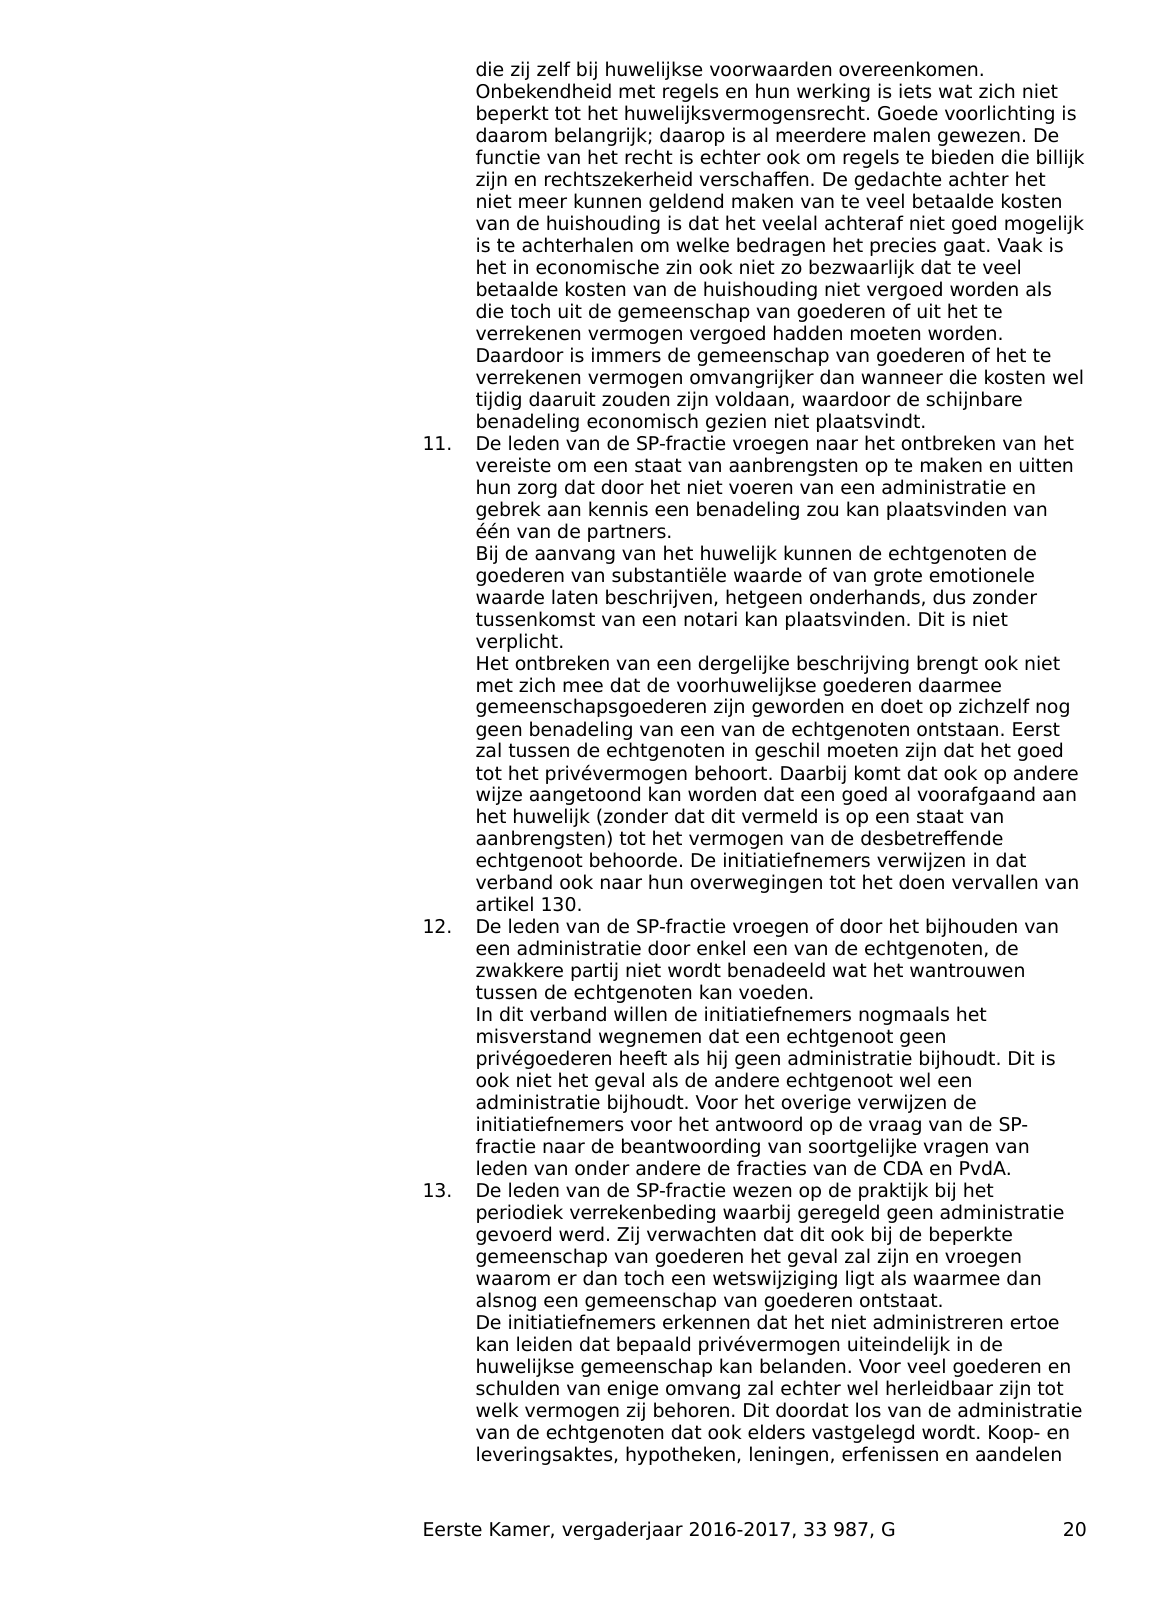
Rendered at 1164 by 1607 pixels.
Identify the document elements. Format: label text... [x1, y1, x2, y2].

text die zij zelf bij huwelijkse voorwaarden overeenkomen. Onbekendheid met regels en hun werking is iets wat zich niet beperkt tot het huwelijksvermogensrecht. Goede voorlichting is daarom belangrijk; daarop is al meerdere malen gewezen. De functie van het recht is echter ook om regels te bieden die billijk zijn en rechtszekerheid verschaffen. De gedachte achter het niet meer kunnen geldend maken van te veel betaalde kosten van de huishouding is dat het veelal achteraf niet goed mogelijk is te achterhalen om welke bedragen het precies gaat. Vaak is het in economische zin ook niet zo bezwaarlijk dat te veel betaalde kosten van de huishouding niet vergoed worden als die toch uit de gemeenschap van goederen of uit het te verrekenen vermogen vergoed hadden moeten worden. Daardoor is immers de gemeenschap van goederen of het te verrekenen vermogen omvangrijker dan wanneer die kosten wel tijdig daaruit zouden zijn voldaan, waardoor de schijnbare benadeling economisch gezien niet plaatsvindt. [475, 59, 1087, 433]
text In dit verband willen de initiatiefnemers nogmaals het misverstand wegnemen dat een echtgenoot geen privégoederen heeft als hij geen administratie bijhoudt. Dit is ook niet het geval als de andere echtgenoot wel een administratie bijhoudt. Voor het overige verwijzen de initiatiefnemers voor het antwoord op de vraag van de SP-fractie naar de beantwoording van soortgelijke vragen van leden van onder andere de fracties van de CDA en PvdA. [475, 1004, 1087, 1180]
text Bij de aanvang van het huwelijk kunnen de echtgenoten de goederen van substantiële waarde of van grote emotionele waarde laten beschrijven, hetgeen onderhands, dus zonder tussenkomst van een notari kan plaatsvinden. Dit is niet verplicht. [475, 543, 1087, 652]
text Het ontbreken van een dergelijke beschrijving brengt ook niet met zich mee dat de voorhuwelijkse goederen daarmee gemeenschapsgoederen zijn geworden en doet op zichzelf nog geen benadeling van een van de echtgenoten ontstaan. Eerst zal tussen de echtgenoten in geschil moeten zijn dat het goed tot het privévermogen behoort. Daarbij komt dat ook op andere wijze aangetoond kan worden dat een goed al voorafgaand aan het huwelijk (zonder dat dit vermeld is op een staat van aanbrengsten) tot het vermogen van de desbetreffende echtgenoot behoorde. De initiatiefnemers verwijzen in dat verband ook naar hun overwegingen tot het doen vervallen van artikel 130. [475, 652, 1087, 916]
text De initiatiefnemers erkennen dat het niet administreren ertoe kan leiden dat bepaald privévermogen uiteindelijk in de huwelijkse gemeenschap kan belanden. Voor veel goederen en schulden van enige omvang zal echter wel herleidbaar zijn tot welk vermogen zij behoren. Dit doordat los van de administratie van de echtgenoten dat ook elders vastgelegd wordt. Koop- en leveringsaktes, hypotheken, leningen, erfenissen en aandelen [475, 1312, 1087, 1466]
text 12. De leden van de SP-fractie vroegen of door het bijhouden van een administratie door enkel een van de echtgenoten, de zwakkere partij niet wordt benadeeld wat het wantrouwen tussen de echtgenoten kan voeden. [422, 916, 1087, 1004]
text 13. De leden van de SP-fractie wezen op de praktijk bij het periodiek verrekenbeding waarbij geregeld geen administratie gevoerd werd. Zij verwachten dat dit ook bij de beperkte gemeenschap van goederen het geval zal zijn en vroegen waarom er dan toch een wetswijziging ligt als waarmee dan alsnog een gemeenschap van goederen ontstaat. [422, 1180, 1087, 1312]
text 11. De leden van de SP-fractie vroegen naar het ontbreken van het vereiste om een staat van aanbrengsten op te maken en uitten hun zorg dat door het niet voeren van een administratie en gebrek aan kennis een benadeling zou kan plaatsvinden van één van de partners. [422, 433, 1087, 543]
